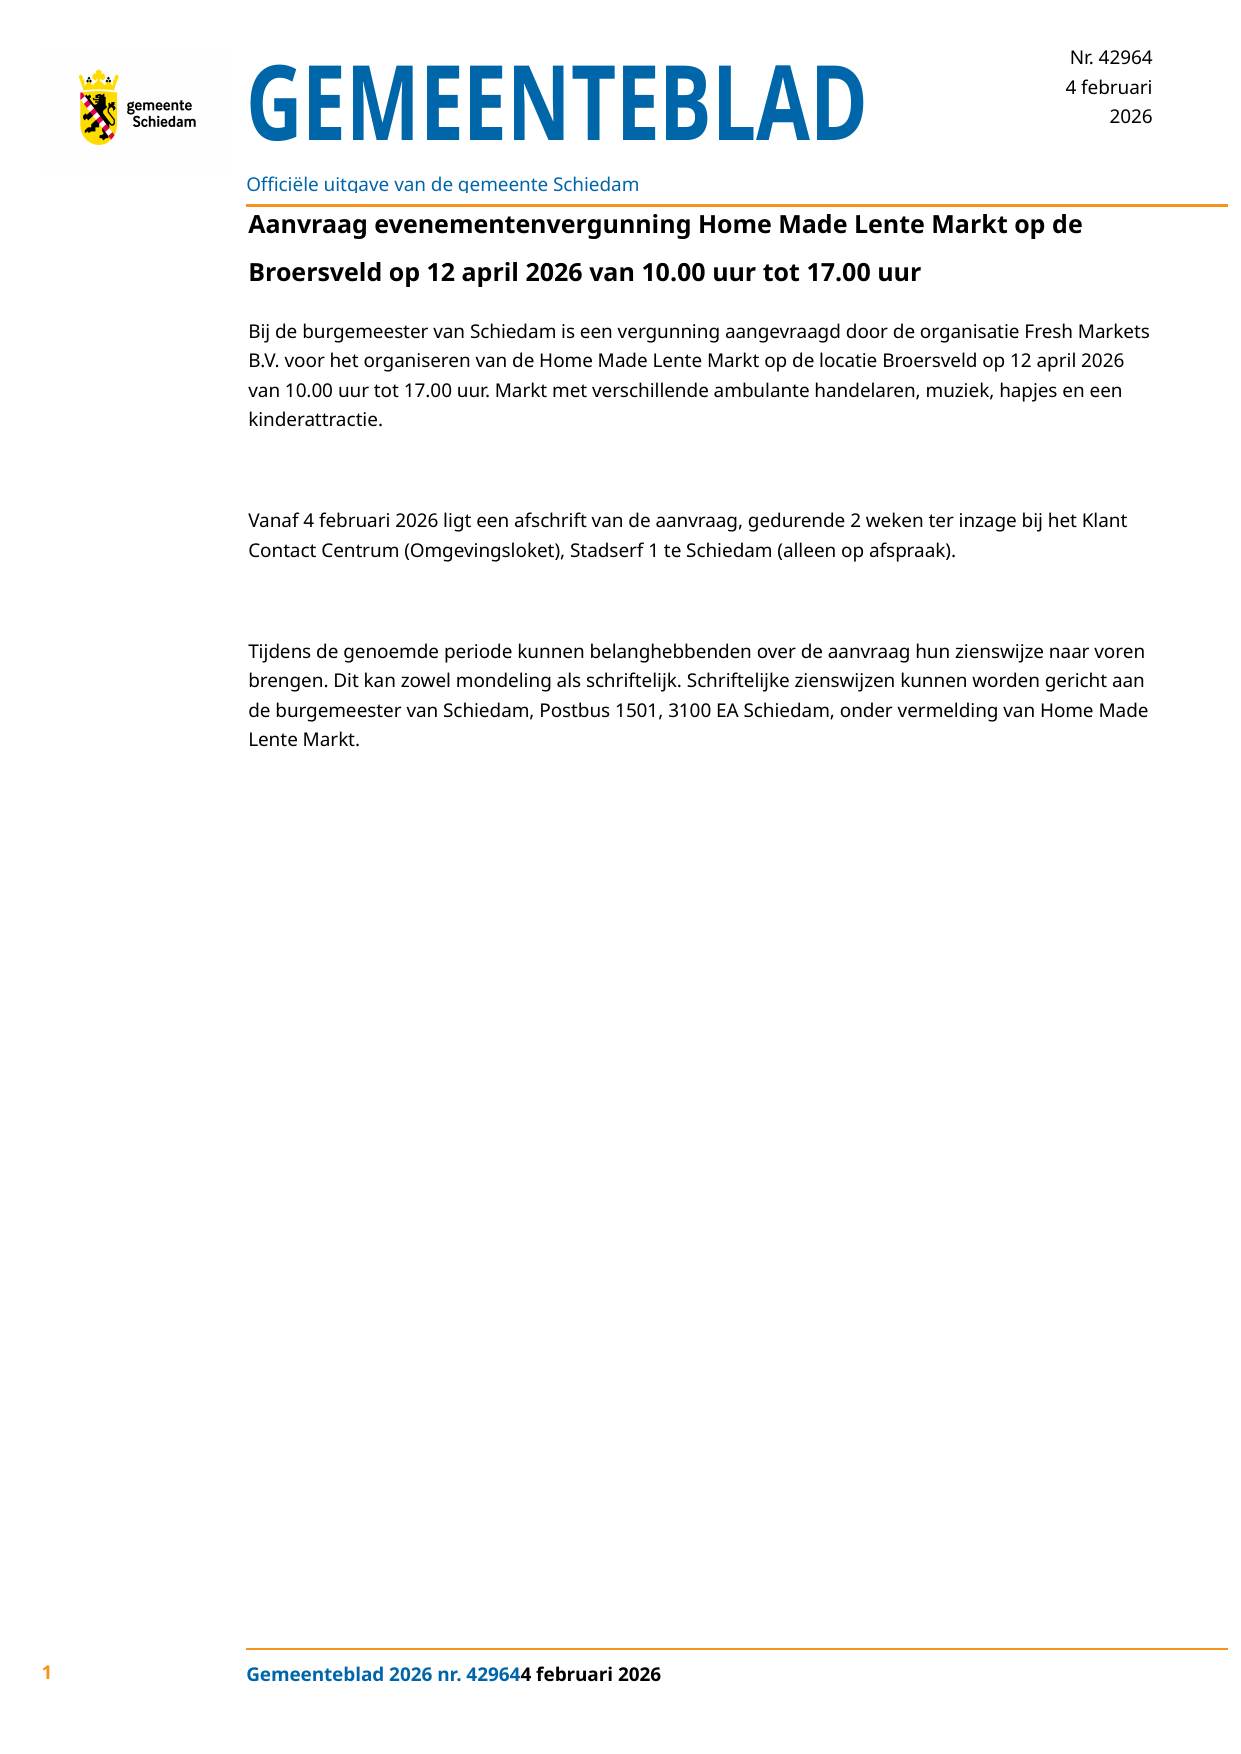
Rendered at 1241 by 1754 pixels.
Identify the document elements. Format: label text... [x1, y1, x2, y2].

text Tijdens de genoemde periode kunnen belanghebbenden over de aanvraag hun zienswijze naar voren brengen. Dit kan zowel mondeling als schriftelijk. Schriftelijke zienswijzen kunnen worden gericht aan de burgemeester van Schiedam, Postbus 1501, 3100 EA Schiedam, onder vermelding van Home Made Lente Markt. [248, 638, 1152, 752]
text Bij de burgemeester van Schiedam is een vergunning aangevraagd door de organisatie Fresh Markets B.V. voor het organiseren van de Home Made Lente Markt op de locatie Broersveld op 12 april 2026 van 10.00 uur tot 17.00 uur. Markt met verschillende ambulante handelaren, muziek, hapjes en een kinderattractie. [248, 318, 1152, 432]
text Aanvraag evenementenvergunning Home Made Lente Markt op de Broersveld op 12 april 2026 van 10.00 uur tot 17.00 uur [248, 207, 1152, 288]
text Vanaf 4 februari 2026 ligt een afschrift van de aanvraag, gedurende 2 weken ter inzage bij het Klant Contact Centrum (Omgevingsloket), Stadserf 1 te Schiedam (alleen op afspraak). [248, 507, 1152, 563]
picture [41, 47, 231, 172]
